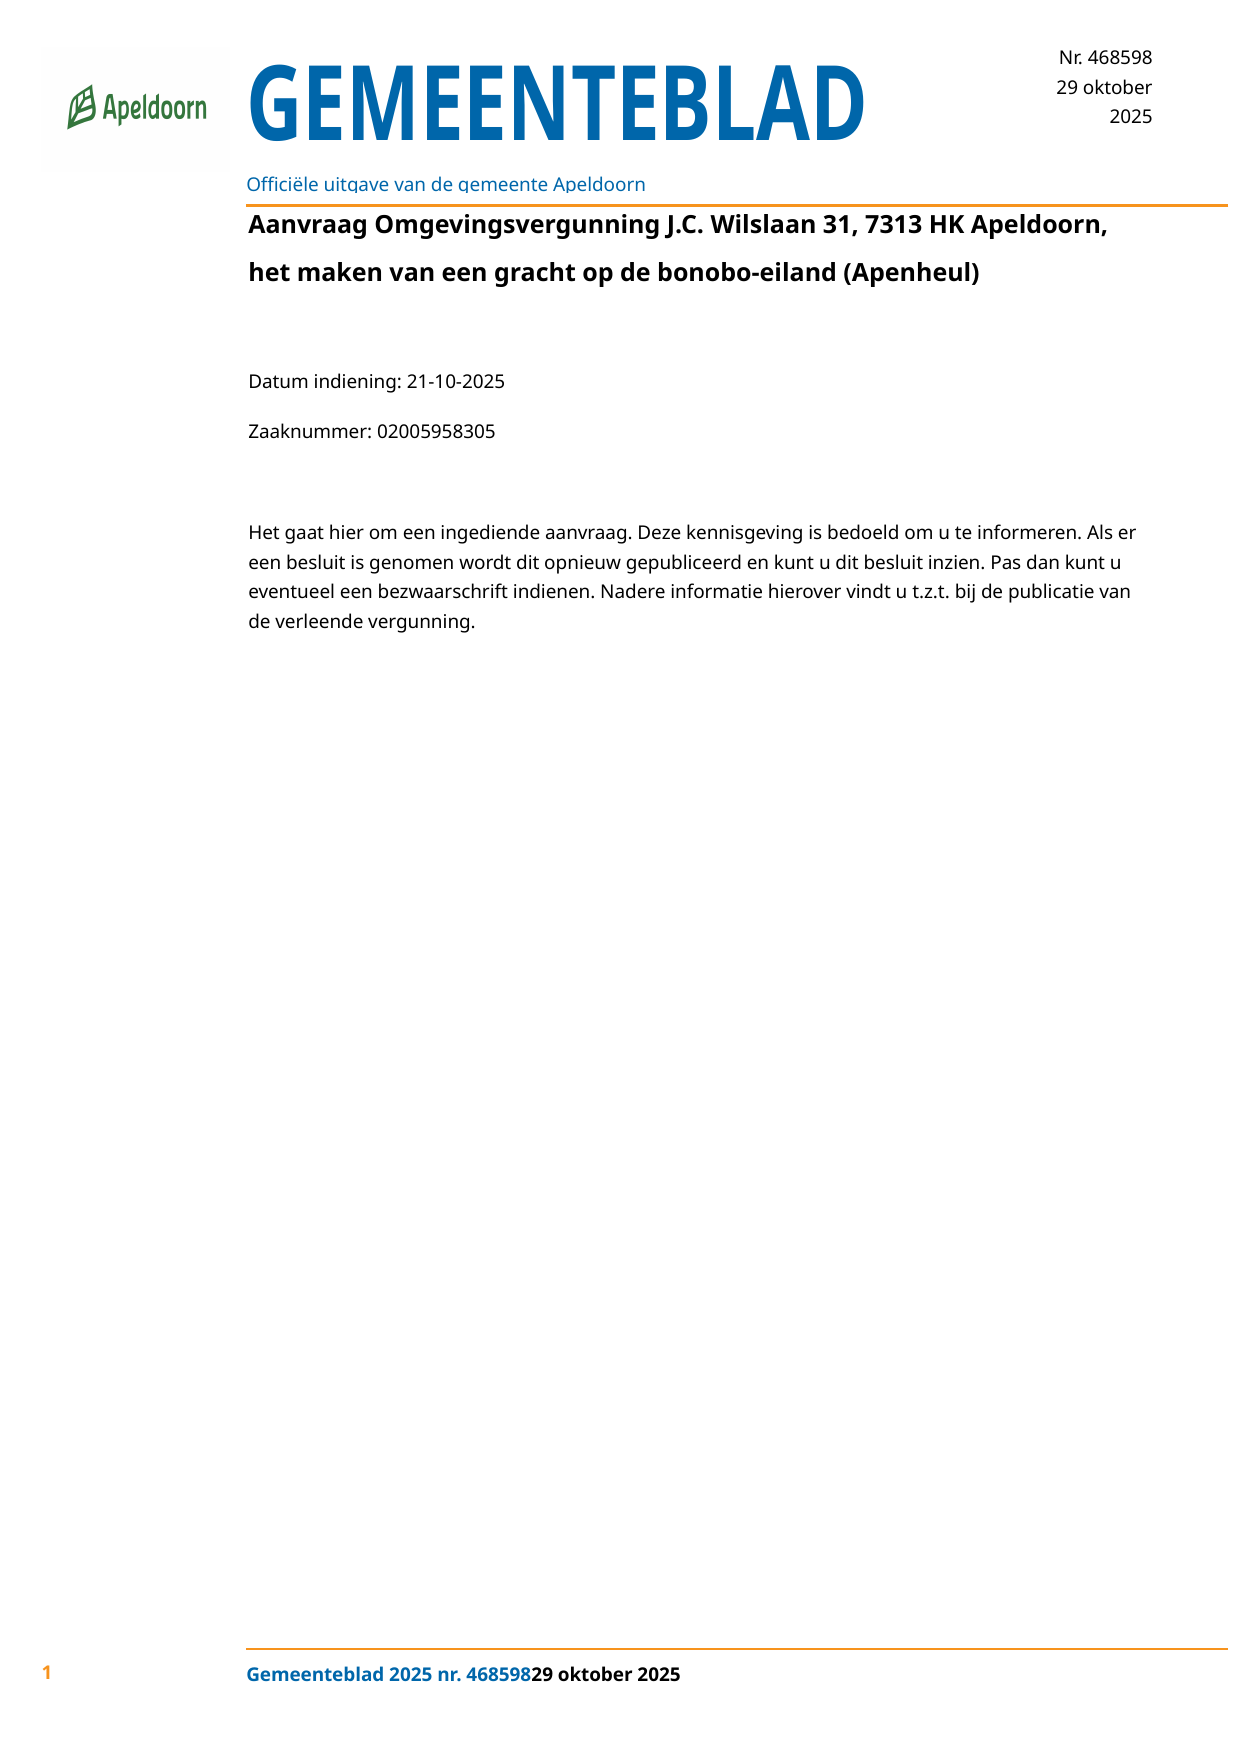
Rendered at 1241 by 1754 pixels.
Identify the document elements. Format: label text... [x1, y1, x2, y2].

text Zaaknummer: 02005958305 [248, 419, 1152, 444]
text Datum indiening: 21-10-2025 [248, 368, 1152, 394]
text Aanvraag Omgevingsvergunning J.C. Wilslaan 31, 7313 HK Apeldoorn, het maken van een gracht op de bonobo-eiland (Apenheul) [248, 207, 1152, 288]
picture [41, 47, 231, 172]
text Het gaat hier om een ingediende aanvraag. Deze kennisgeving is bedoeld om u te informeren. Als er een besluit is genomen wordt dit opnieuw gepubliceerd en kunt u dit besluit inzien. Pas dan kunt u eventueel een bezwaarschrift indienen. Nadere informatie hierover vindt u t.z.t. bij de publicatie van de verleende vergunning. [248, 519, 1152, 634]
